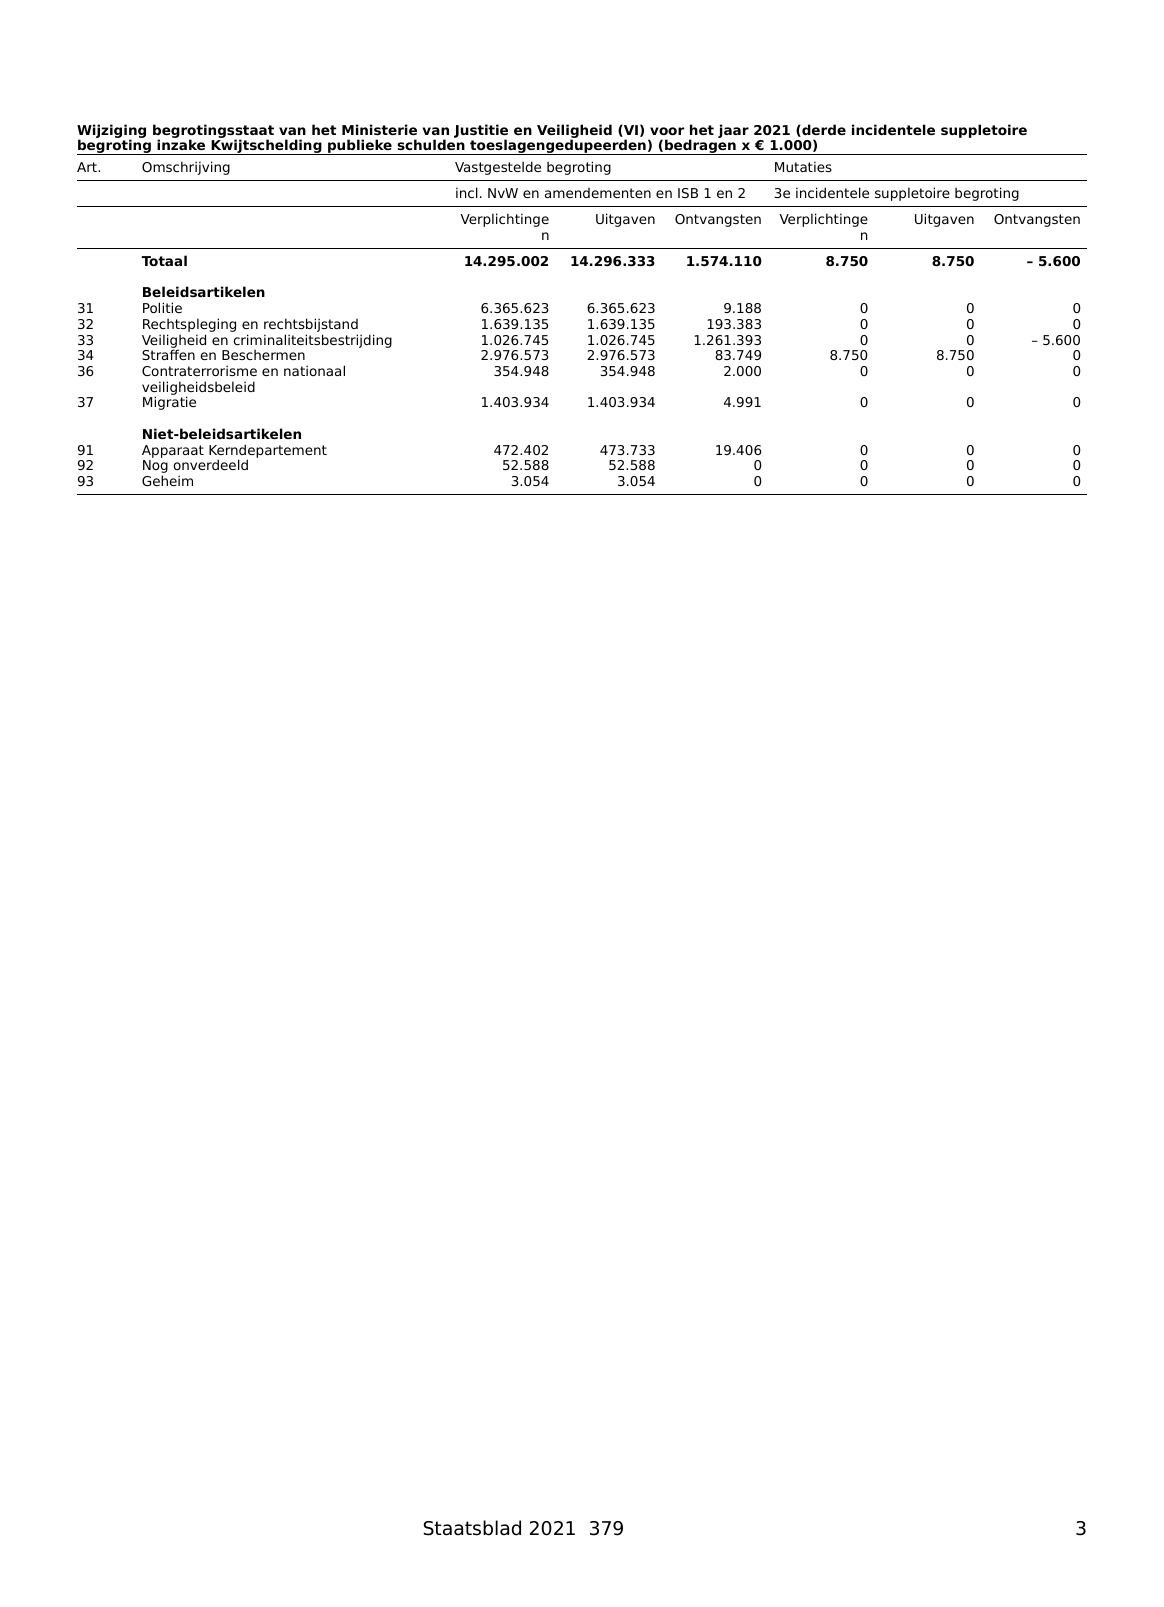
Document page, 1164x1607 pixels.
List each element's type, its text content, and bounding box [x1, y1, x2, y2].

table_cell 83.749 [661, 348, 768, 364]
table_cell [136, 181, 449, 206]
table_cell 1.026.745 [449, 332, 555, 348]
table_cell Contraterrorisme en nationaal veiligheidsbeleid [136, 364, 449, 395]
table_cell 3.054 [555, 474, 661, 494]
table_cell 6.365.623 [555, 301, 661, 317]
table_cell 8.750 [768, 249, 874, 269]
table_cell 0 [874, 364, 980, 395]
table_cell 0 [874, 395, 980, 411]
table_cell Rechtspleging en rechtsbijstand [136, 317, 449, 332]
table_cell [661, 269, 768, 285]
table_cell Verplichtingen [768, 207, 874, 248]
table_cell [555, 285, 661, 301]
table_cell Niet-beleidsartikelen [136, 427, 449, 442]
table_cell 37 [77, 395, 136, 411]
table_cell 1.403.934 [555, 395, 661, 411]
table_cell Uitgaven [555, 207, 661, 248]
table_cell Geheim [136, 474, 449, 494]
table_cell Straffen en Beschermen [136, 348, 449, 364]
table_cell 0 [768, 395, 874, 411]
table_cell 31 [77, 301, 136, 317]
table_cell [449, 285, 555, 301]
table_cell [768, 269, 874, 285]
table_cell 0 [874, 301, 980, 317]
table_cell 2.000 [661, 364, 768, 395]
table_cell 0 [661, 458, 768, 474]
table_cell 32 [77, 317, 136, 332]
table_cell Art. [77, 155, 136, 180]
table_cell 8.750 [874, 249, 980, 269]
table_cell 1.026.745 [555, 332, 661, 348]
table_cell 19.406 [661, 443, 768, 458]
table_cell [77, 411, 136, 427]
table_cell 0 [874, 317, 980, 332]
table_cell 0 [874, 443, 980, 458]
table_cell 473.733 [555, 443, 661, 458]
table_cell Totaal [136, 249, 449, 269]
table_cell 0 [980, 301, 1087, 317]
table_cell Mutaties [768, 155, 1087, 180]
table_cell 36 [77, 364, 136, 395]
table_cell 0 [980, 458, 1087, 474]
table_cell 6.365.623 [449, 301, 555, 317]
table_cell Omschrijving [136, 155, 449, 180]
table_cell [449, 411, 555, 427]
table_cell Beleidsartikelen [136, 285, 449, 301]
table_cell [77, 181, 136, 206]
table_cell 91 [77, 443, 136, 458]
table_cell [980, 285, 1087, 301]
table_cell [980, 427, 1087, 442]
table_cell [874, 285, 980, 301]
table_cell 0 [980, 348, 1087, 364]
table_cell 14.296.333 [555, 249, 661, 269]
table_cell [768, 427, 874, 442]
table_cell [77, 207, 136, 248]
table_cell [874, 411, 980, 427]
table_cell [77, 249, 136, 269]
table_cell 1.574.110 [661, 249, 768, 269]
table_cell 93 [77, 474, 136, 494]
table_cell – 5.600 [980, 332, 1087, 348]
table_cell 0 [980, 474, 1087, 494]
table_cell Vastgestelde begroting [449, 155, 768, 180]
table_cell Veiligheid en criminaliteitsbestrijding [136, 332, 449, 348]
table_cell 0 [768, 332, 874, 348]
table_cell 52.588 [555, 458, 661, 474]
table_cell 0 [980, 317, 1087, 332]
table_cell Migratie [136, 395, 449, 411]
table_cell Ontvangsten [661, 207, 768, 248]
table_cell 0 [980, 443, 1087, 458]
table_cell 354.948 [555, 364, 661, 395]
table_cell 0 [768, 443, 874, 458]
table_cell 0 [980, 364, 1087, 395]
table_cell 0 [874, 332, 980, 348]
table_cell 0 [874, 458, 980, 474]
table_cell 14.295.002 [449, 249, 555, 269]
table_cell 0 [768, 364, 874, 395]
table_cell 8.750 [874, 348, 980, 364]
table_cell 3e incidentele suppletoire begroting [768, 181, 1087, 206]
table_cell Apparaat Kerndepartement [136, 443, 449, 458]
table_cell Nog onverdeeld [136, 458, 449, 474]
table_header Wijziging begrotingsstaat van het Ministerie van Justitie en Veiligheid (VI) voor het jaar 2021 (derde incidentele suppletoire begroting inzake Kwijtschelding publieke schulden toeslagengedupeerden) (bedragen x € 1.000) [77, 122, 1087, 154]
table_cell 8.750 [768, 348, 874, 364]
table_cell – 5.600 [980, 249, 1087, 269]
table_cell 34 [77, 348, 136, 364]
table_cell [555, 411, 661, 427]
table_cell [661, 427, 768, 442]
table_cell 0 [768, 458, 874, 474]
table_cell 0 [874, 474, 980, 494]
table_cell Uitgaven [874, 207, 980, 248]
table_cell 1.403.934 [449, 395, 555, 411]
table_cell [77, 285, 136, 301]
table_cell 33 [77, 332, 136, 348]
table_cell 472.402 [449, 443, 555, 458]
table_cell 0 [768, 317, 874, 332]
table_cell [136, 207, 449, 248]
table_cell 0 [768, 474, 874, 494]
table_cell 0 [768, 301, 874, 317]
table_cell [661, 411, 768, 427]
table_cell [874, 269, 980, 285]
table_cell [768, 285, 874, 301]
table_cell incl. NvW en amendementen en ISB 1 en 2 [449, 181, 768, 206]
table_cell 0 [661, 474, 768, 494]
table_cell [136, 269, 449, 285]
table_cell 52.588 [449, 458, 555, 474]
table_cell 2.976.573 [449, 348, 555, 364]
table_cell 1.639.135 [449, 317, 555, 332]
table_cell [980, 269, 1087, 285]
table_cell [449, 269, 555, 285]
table_cell 1.261.393 [661, 332, 768, 348]
table_cell [980, 411, 1087, 427]
table_cell Verplichtingen [449, 207, 555, 248]
table_cell 9.188 [661, 301, 768, 317]
table_cell 0 [980, 395, 1087, 411]
table_cell 2.976.573 [555, 348, 661, 364]
table_cell [661, 285, 768, 301]
table_cell 1.639.135 [555, 317, 661, 332]
table_cell [874, 427, 980, 442]
table_cell [77, 269, 136, 285]
table_cell [555, 269, 661, 285]
table_cell 3.054 [449, 474, 555, 494]
table_cell 193.383 [661, 317, 768, 332]
table_cell 354.948 [449, 364, 555, 395]
table_cell Ontvangsten [980, 207, 1087, 248]
table_cell [77, 427, 136, 442]
table_cell [768, 411, 874, 427]
table_cell [136, 411, 449, 427]
table_cell 4.991 [661, 395, 768, 411]
table_cell 92 [77, 458, 136, 474]
table_cell Politie [136, 301, 449, 317]
table_cell [555, 427, 661, 442]
table_cell [449, 427, 555, 442]
